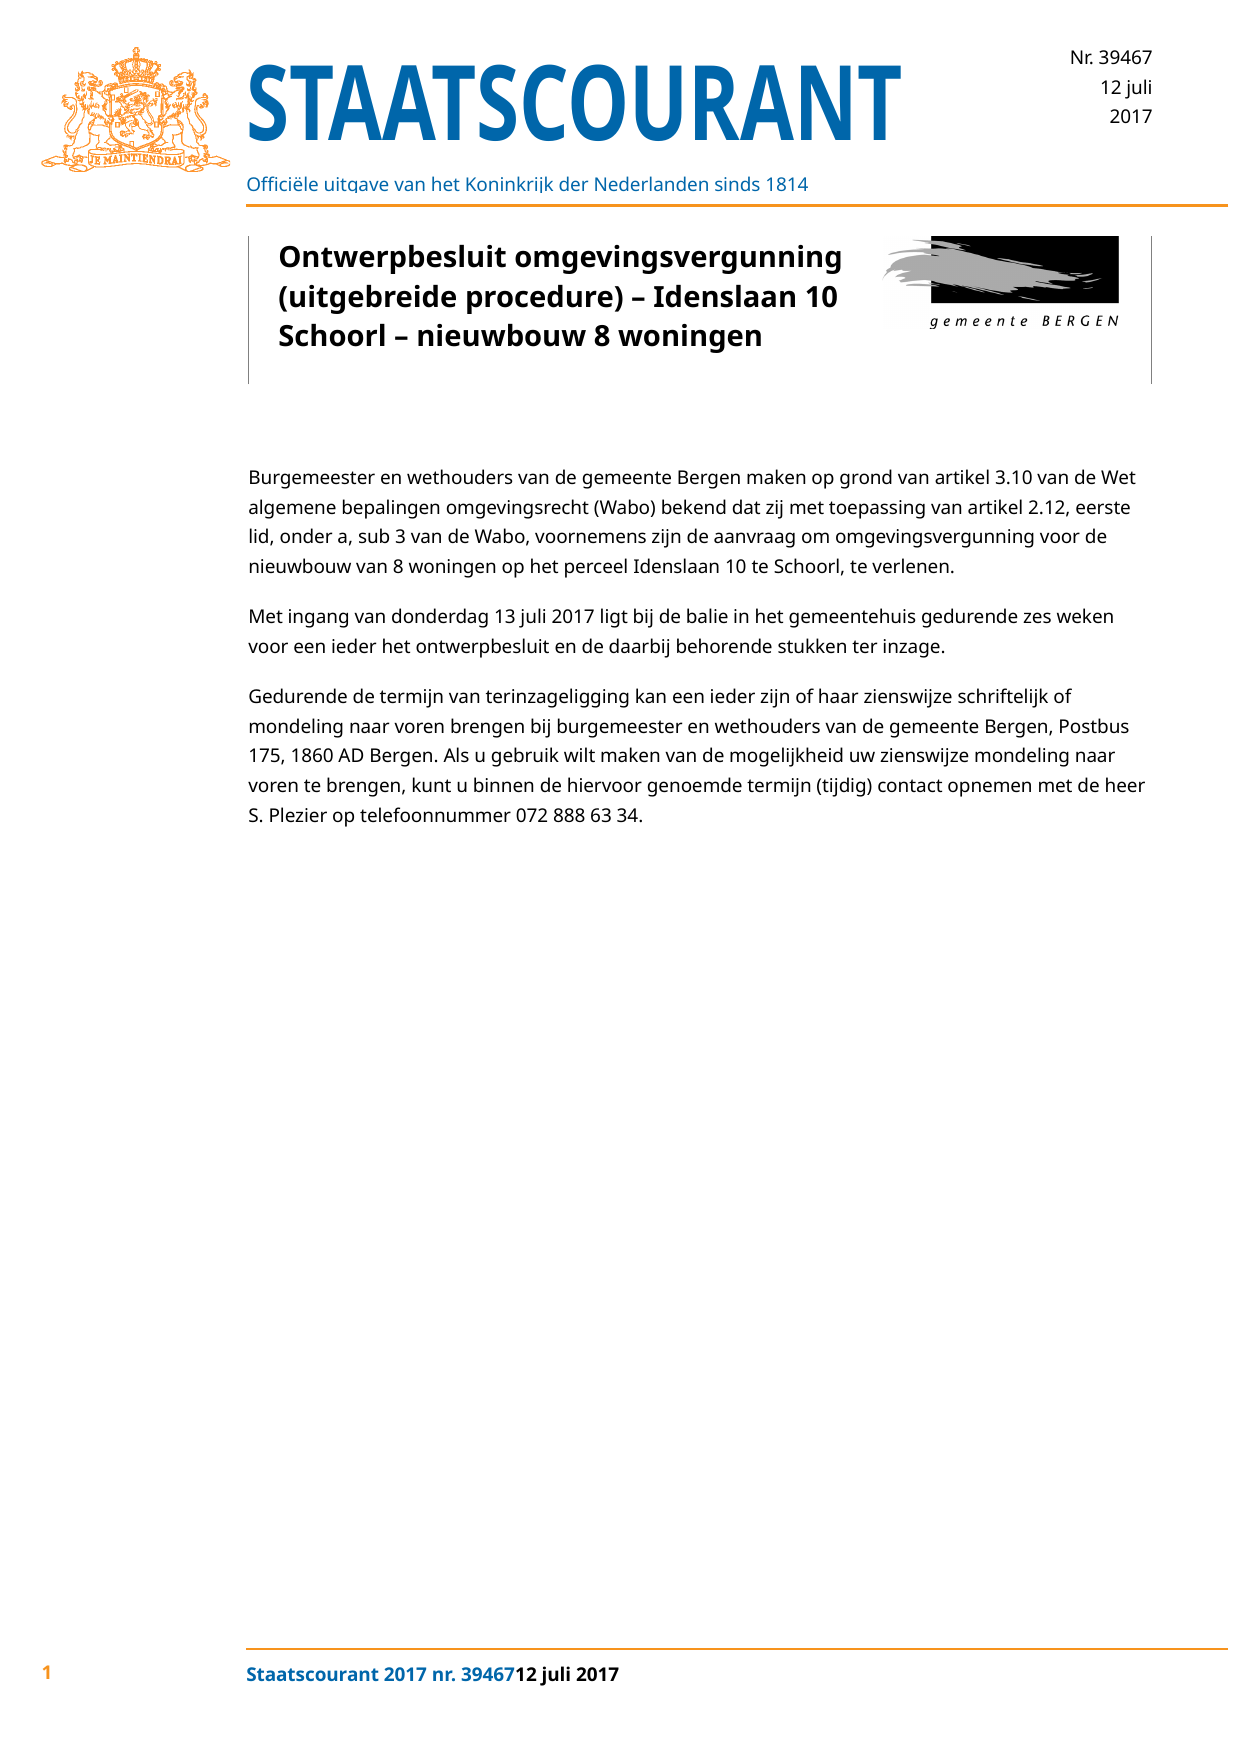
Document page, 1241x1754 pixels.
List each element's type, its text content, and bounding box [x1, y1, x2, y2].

table_header Ontwerpbesluit omgevingsvergunning (uitgebreide procedure) – Idenslaan 10 Schoorl – nieuwbouw 8 woningen [249, 236, 850, 384]
table_header [850, 236, 1151, 384]
picture [882, 236, 1119, 329]
text Burgemeester en wethouders van de gemeente Bergen maken op grond van artikel 3.10 van de Wet algemene bepalingen omgevingsrecht (Wabo) bekend dat zij met toepassing van artikel 2.12, eerste lid, onder a, sub 3 van de Wabo, voornemens zijn de aanvraag om omgevingsvergunning voor de nieuwbouw van 8 woningen op het perceel Idenslaan 10 te Schoorl, te verlenen. [248, 464, 1152, 579]
text Met ingang van donderdag 13 juli 2017 ligt bij de balie in het gemeentehuis gedurende zes weken voor een ieder het ontwerpbesluit en de daarbij behorende stukken ter inzage. [248, 603, 1152, 659]
text Gedurende de termijn van terinzageligging kan een ieder zijn of haar zienswijze schriftelijk of mondeling naar voren brengen bij burgemeester en wethouders van de gemeente Bergen, Postbus 175, 1860 AD Bergen. Als u gebruik wilt maken van de mogelijkheid uw zienswijze mondeling naar voren te brengen, kunt u binnen de hiervoor genoemde termijn (tijdig) contact opnemen met de heer S. Plezier op telefoonnummer 072 888 63 34. [248, 683, 1152, 828]
picture [41, 47, 231, 172]
